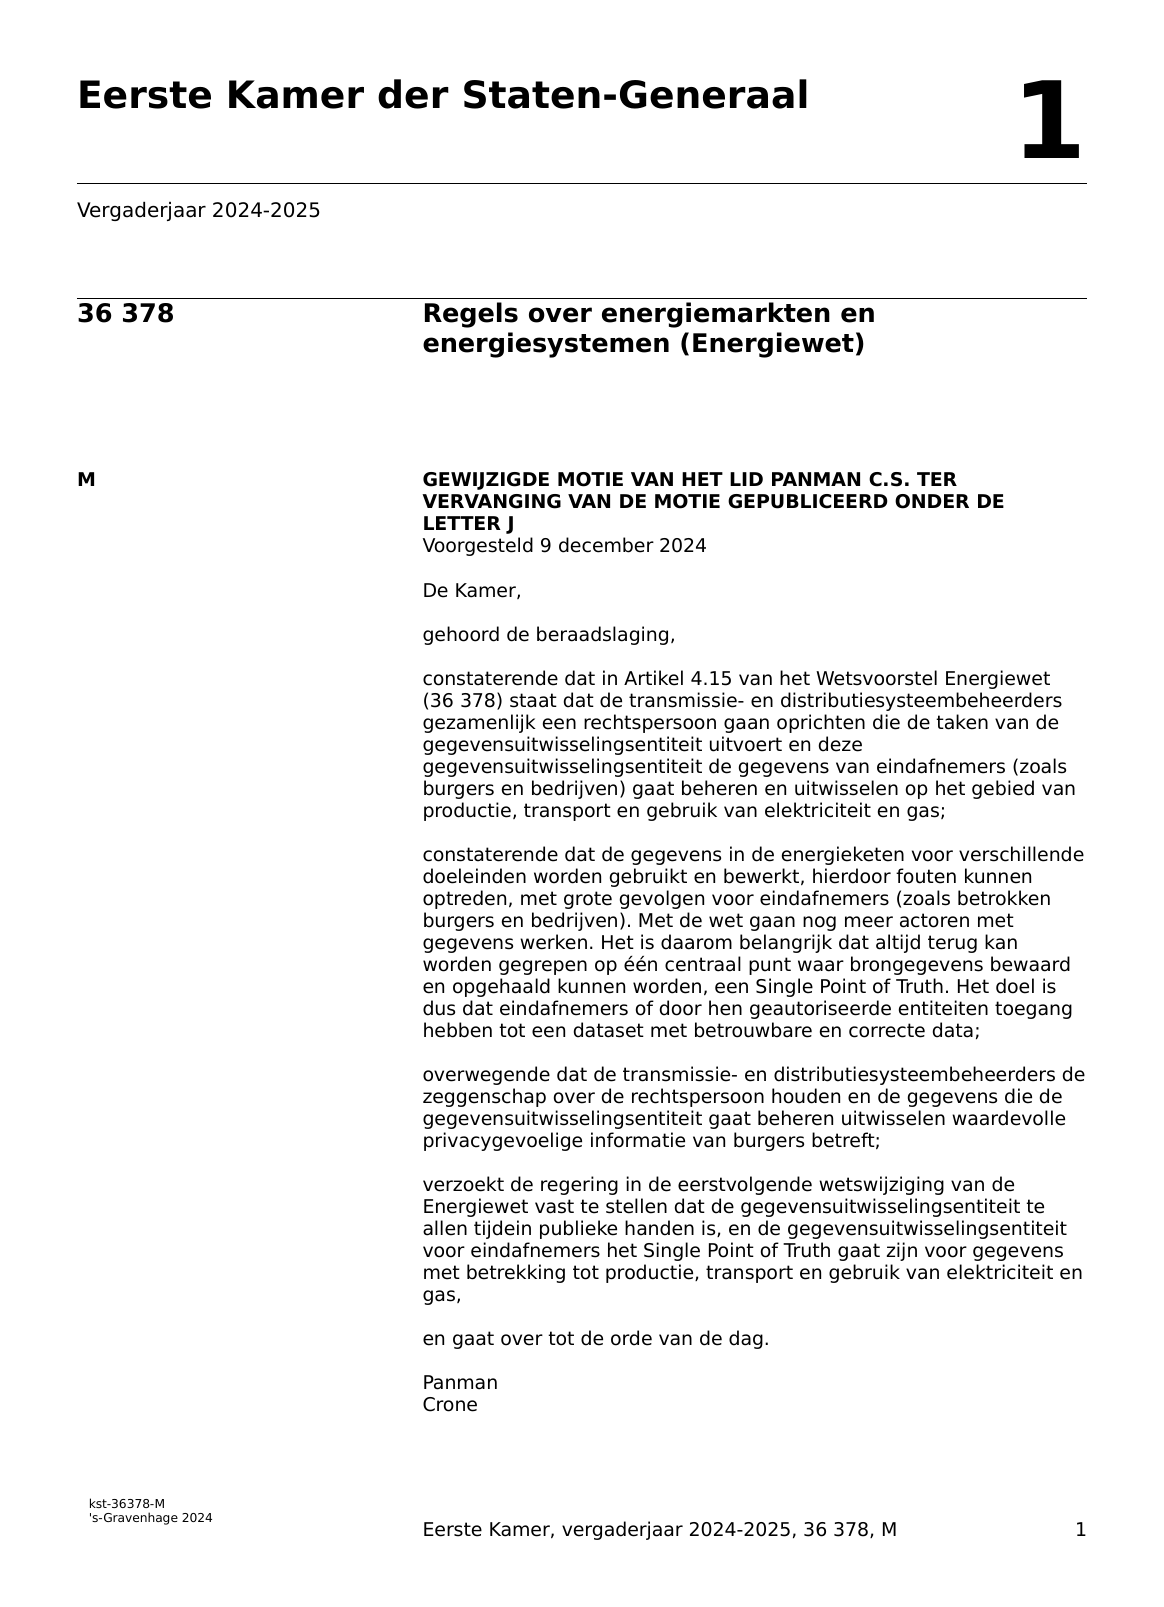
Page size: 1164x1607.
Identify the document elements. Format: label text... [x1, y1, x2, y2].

text Panman [422, 1372, 1087, 1394]
text overwegende dat de transmissie- en distributiesysteembeheerders de zeggenschap over de rechtspersoon houden en de gegevens die de gegevensuitwisselingsentiteit gaat beheren uitwisselen waardevolle privacygevoelige informatie van burgers betreft; [422, 1064, 1087, 1152]
text verzoekt de regering in de eerstvolgende wetswijziging van de Energiewet vast te stellen dat de gegevensuitwisselingsentiteit te allen tijdein publieke handen is, en de gegevensuitwisselingsentiteit voor eindafnemers het Single Point of Truth gaat zijn voor gegevens met betrekking tot productie, transport en gebruik van elektriciteit en gas, [422, 1174, 1087, 1306]
text Voorgesteld 9 december 2024 [422, 535, 1087, 557]
text Crone [422, 1394, 1087, 1416]
text constaterende dat in Artikel 4.15 van het Wetsvoorstel Energiewet (36 378) staat dat de transmissie- en distributiesysteembeheerders gezamenlijk een rechtspersoon gaan oprichten die de taken van de gegevensuitwisselingsentiteit uitvoert en deze gegevensuitwisselingsentiteit de gegevens van eindafnemers (zoals burgers en bedrijven) gaat beheren en uitwisselen op het gebied van productie, transport en gebruik van elektriciteit en gas; [422, 668, 1087, 822]
subtitle M GEWIJZIGDE MOTIE VAN HET LID PANMAN C.S. TER VERVANGING VAN DE MOTIE GEPUBLICEERD ONDER DE LETTER J [77, 469, 1087, 535]
table_header Eerste Kamer der Staten-Generaal [77, 59, 886, 183]
text De Kamer, [422, 579, 1087, 601]
table_cell Vergaderjaar 2024-2025 [77, 184, 1087, 298]
table_header 1 [886, 59, 1087, 183]
text gehoord de beraadslaging, [422, 624, 1087, 646]
text en gaat over tot de orde van de dag. [422, 1328, 1087, 1350]
text constaterende dat de gegevens in de energieketen voor verschillende doeleinden worden gebruikt en bewerkt, hierdoor fouten kunnen optreden, met grote gevolgen voor eindafnemers (zoals betrokken burgers en bedrijven). Met de wet gaan nog meer actoren met gegevens werken. Het is daarom belangrijk dat altijd terug kan worden gegrepen op één centraal punt waar brongegevens bewaard en opgehaald kunnen worden, een Single Point of Truth. Het doel is dus dat eindafnemers of door hen geautoriseerde entiteiten toegang hebben tot een dataset met betrouwbare en correcte data; [422, 844, 1087, 1042]
subtitle 36 378 Regels over energiemarkten en energiesystemen (Energiewet) [77, 299, 1087, 358]
text 's-Gravenhage 2024 [88, 1511, 323, 1525]
text kst-36378-M [88, 1497, 323, 1511]
